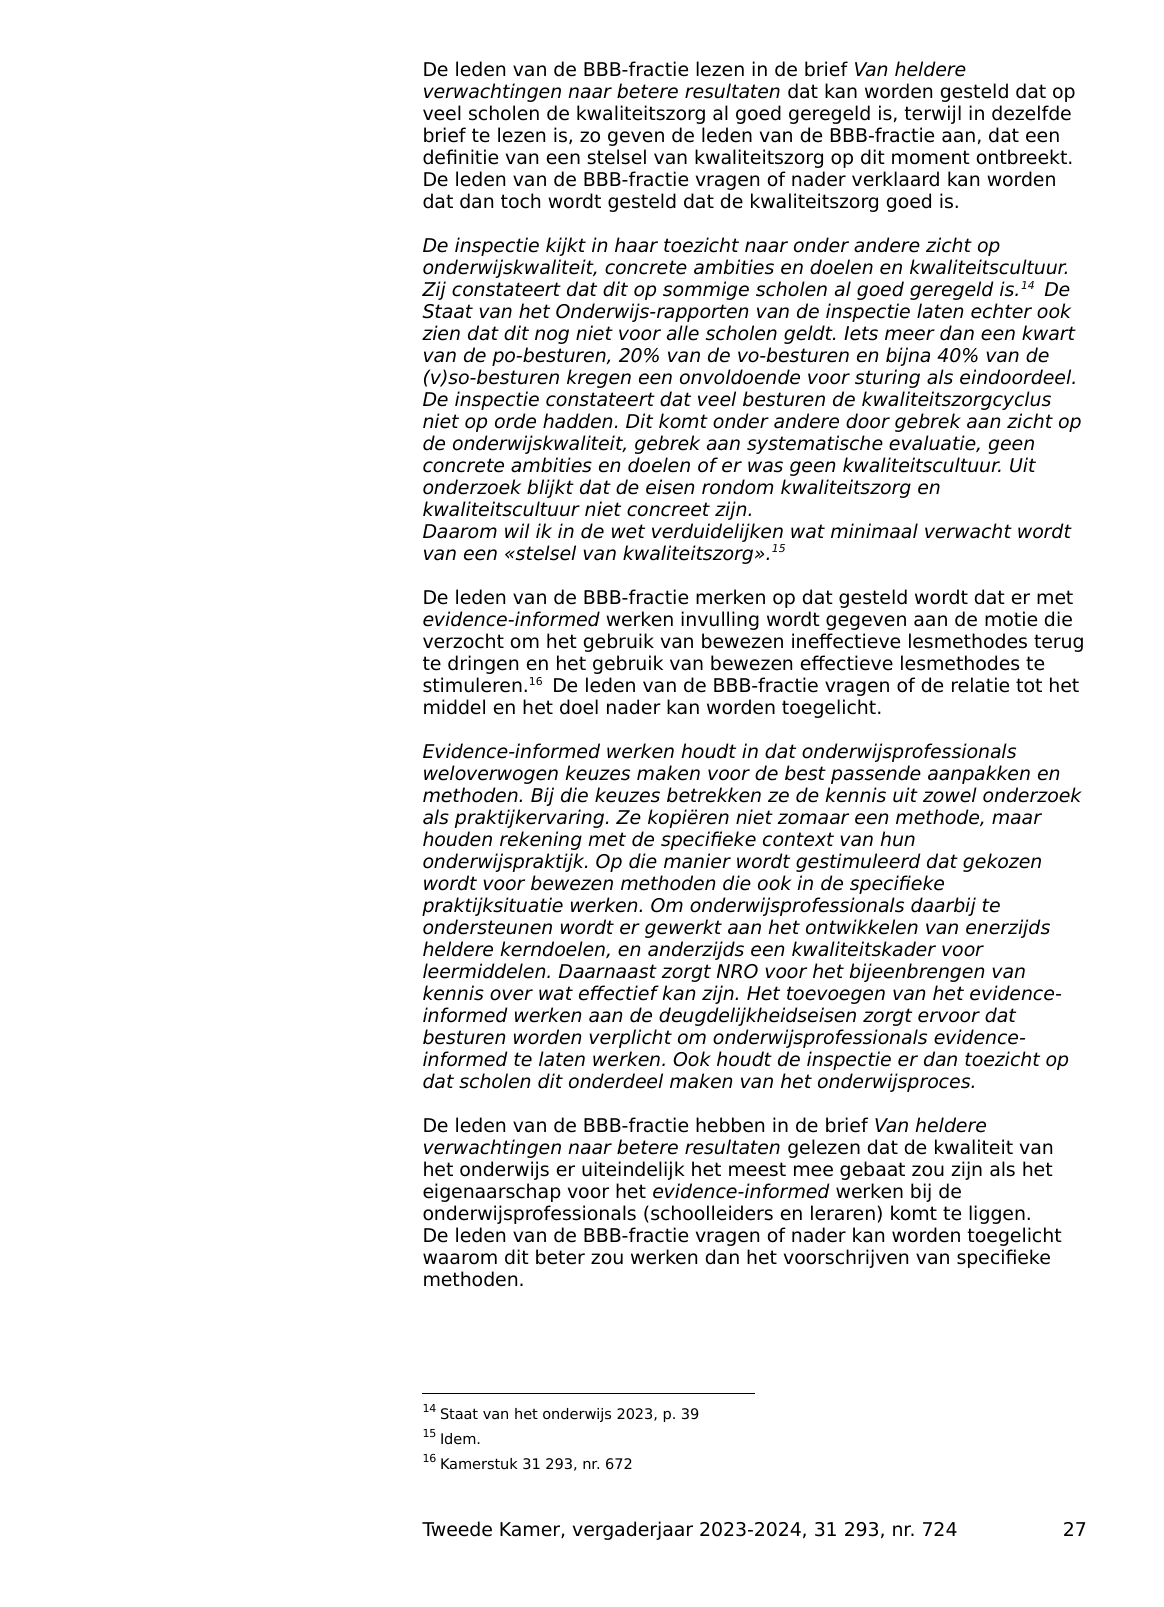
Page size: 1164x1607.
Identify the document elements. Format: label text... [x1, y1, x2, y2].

text Daarom wil ik in de wet verduidelijken wat minimaal verwacht wordt van een «stelsel van kwaliteitszorg». [422, 521, 1087, 565]
text Staat van het onderwijs 2023, p. 39 [422, 1402, 1087, 1424]
text De leden van de BBB-fractie vragen of nader kan worden toegelicht waarom dit beter zou werken dan het voorschrijven van specifieke methoden. [422, 1225, 1087, 1291]
text De leden van de BBB-fractie vragen of nader verklaard kan worden dat dan toch wordt gesteld dat de kwaliteitszorg goed is. [422, 169, 1087, 213]
text Idem. [422, 1427, 1087, 1449]
text De leden van de BBB-fractie hebben in de brief Van heldere verwachtingen naar betere resultaten gelezen dat de kwaliteit van het onderwijs er uiteindelijk het meest mee gebaat zou zijn als het eigenaarschap voor het evidence-informed werken bij de onderwijsprofessionals (schoolleiders en leraren) komt te liggen. [422, 1115, 1087, 1225]
text Evidence-informed werken houdt in dat onderwijsprofessionals weloverwogen keuzes maken voor de best passende aanpakken en methoden. Bij die keuzes betrekken ze de kennis uit zowel onderzoek als praktijkervaring. Ze kopiëren niet zomaar een methode, maar houden rekening met de specifieke context van hun onderwijspraktijk. Op die manier wordt gestimuleerd dat gekozen wordt voor bewezen methoden die ook in de specifieke praktijksituatie werken. Om onderwijsprofessionals daarbij te ondersteunen wordt er gewerkt aan het ontwikkelen van enerzijds heldere kerndoelen, en anderzijds een kwaliteitskader voor leermiddelen. Daarnaast zorgt NRO voor het bijeenbrengen van kennis over wat effectief kan zijn. Het toevoegen van het evidence-informed werken aan de deugdelijkheidseisen zorgt ervoor dat besturen worden verplicht om onderwijsprofessionals evidence-informed te laten werken. Ook houdt de inspectie er dan toezicht op dat scholen dit onderdeel maken van het onderwijsproces. [422, 741, 1087, 1093]
text De leden van de BBB-fractie merken op dat gesteld wordt dat er met evidence-informed werken invulling wordt gegeven aan de motie die verzocht om het gebruik van bewezen ineffectieve lesmethodes terug te dringen en het gebruik van bewezen effectieve lesmethodes te stimuleren. De leden van de BBB-fractie vragen of de relatie tot het middel en het doel nader kan worden toegelicht. [422, 587, 1087, 719]
text De leden van de BBB-fractie lezen in de brief Van heldere verwachtingen naar betere resultaten dat kan worden gesteld dat op veel scholen de kwaliteitszorg al goed geregeld is, terwijl in dezelfde brief te lezen is, zo geven de leden van de BBB-fractie aan, dat een definitie van een stelsel van kwaliteitszorg op dit moment ontbreekt. [422, 59, 1087, 169]
text Kamerstuk 31 293, nr. 672 [422, 1452, 1087, 1474]
text De inspectie kijkt in haar toezicht naar onder andere zicht op onderwijskwaliteit, concrete ambities en doelen en kwaliteitscultuur. Zij constateert dat dit op sommige scholen al goed geregeld is. De Staat van het Onderwijs-rapporten van de inspectie laten echter ook zien dat dit nog niet voor alle scholen geldt. Iets meer dan een kwart van de po-besturen, 20% van de vo-besturen en bijna 40% van de (v)so-besturen kregen een onvoldoende voor sturing als eindoordeel. De inspectie constateert dat veel besturen de kwaliteitszorgcyclus niet op orde hadden. Dit komt onder andere door gebrek aan zicht op de onderwijskwaliteit, gebrek aan systematische evaluatie, geen concrete ambities en doelen of er was geen kwaliteitscultuur. Uit onderzoek blijkt dat de eisen rondom kwaliteitszorg en kwaliteitscultuur niet concreet zijn. [422, 235, 1087, 521]
